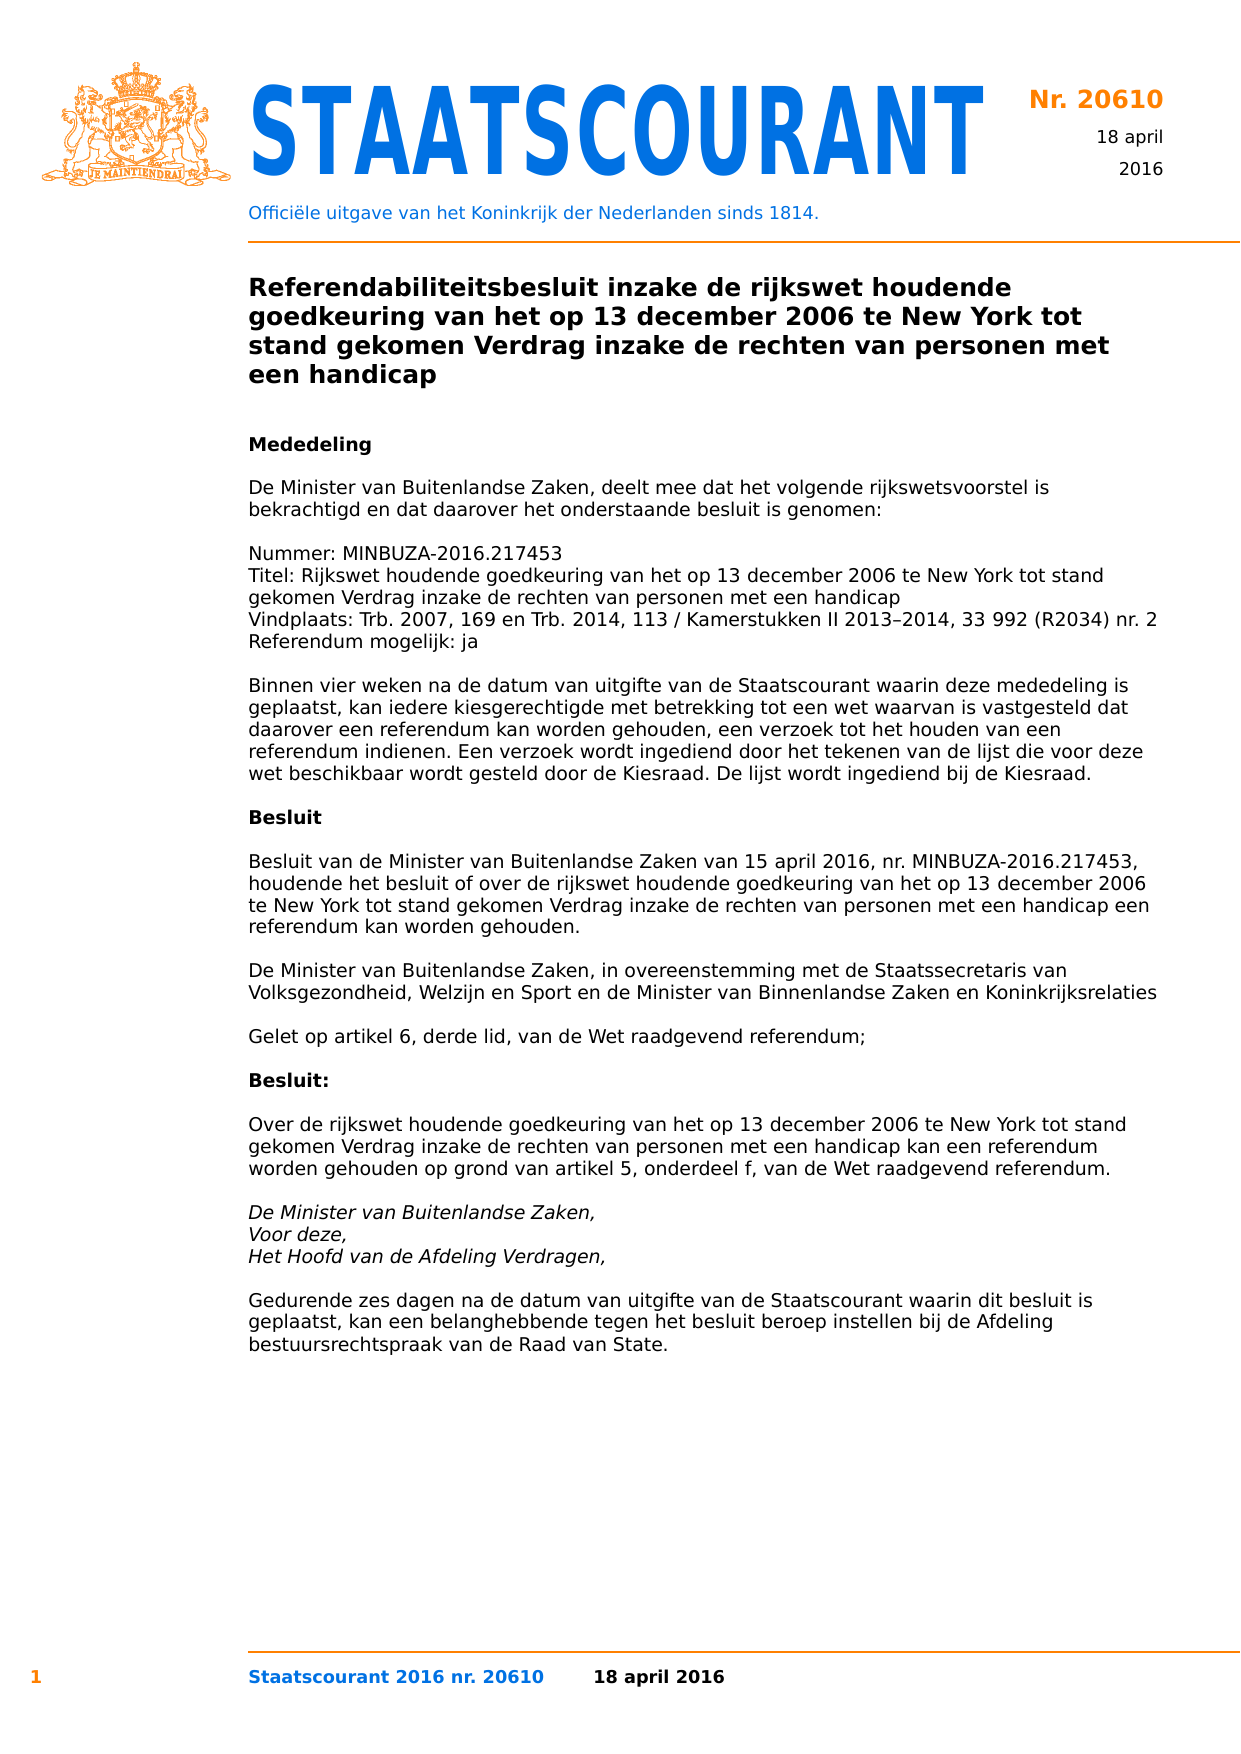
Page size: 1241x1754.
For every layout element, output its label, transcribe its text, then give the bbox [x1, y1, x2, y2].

text Gedurende zes dagen na de datum van uitgifte van de Staatscourant waarin dit besluit is geplaatst, kan een belanghebbende tegen het besluit beroep instellen bij de Afdeling bestuursrechtspraak van de Raad van State. [248, 1289, 1163, 1355]
text De Minister van Buitenlandse Zaken, Voor deze, Het Hoofd van de Afdeling Verdragen, [248, 1202, 1163, 1268]
text Over de rijkswet houdende goedkeuring van het op 13 december 2006 te New York tot stand gekomen Verdrag inzake de rechten van personen met een handicap kan een referendum worden gehouden op grond van artikel 5, onderdeel f, van de Wet raadgevend referendum. [248, 1114, 1163, 1180]
table_header STAATSCOURANT [248, 62, 998, 203]
text Besluit: [248, 1070, 1163, 1092]
text Mededeling [248, 433, 1163, 455]
table_cell 2016 [998, 153, 1240, 203]
text Binnen vier weken na de datum van uitgifte van de Staatscourant waarin deze mededeling is geplaatst, kan iedere kiesgerechtigde met betrekking tot een wet waarvan is vastgesteld dat daarover een referendum kan worden gehouden, een verzoek tot het houden van een referendum indienen. Een verzoek wordt ingediend door het tekenen van de lijst die voor deze wet beschikbaar wordt gesteld door de Kiesraad. De lijst wordt ingediend bij de Kiesraad. [248, 675, 1163, 785]
text Vindplaats: Trb. 2007, 169 en Trb. 2014, 113 / Kamerstukken II 2013–2014, 33 992 (R2034) nr. 2 [248, 609, 1163, 631]
text Titel: Rijkswet houdende goedkeuring van het op 13 december 2006 te New York tot stand gekomen Verdrag inzake de rechten van personen met een handicap [248, 565, 1163, 609]
text Referendum mogelijk: ja [248, 631, 1163, 653]
table_cell Officiële uitgave van het Koninkrijk der Nederlanden sinds 1814. [248, 203, 1240, 241]
text Besluit [248, 807, 1163, 829]
text De Minister van Buitenlandse Zaken, in overeenstemming met de Staatssecretaris van Volksgezondheid, Welzijn en Sport en de Minister van Binnenlandse Zaken en Koninkrijksrelaties [248, 960, 1163, 1004]
table_header [25, 62, 248, 241]
text Besluit van de Minister van Buitenlandse Zaken van 15 april 2016, nr. MINBUZA-2016.217453, houdende het besluit of over de rijkswet houdende goedkeuring van het op 13 december 2006 te New York tot stand gekomen Verdrag inzake de rechten van personen met een handicap een referendum kan worden gehouden. [248, 851, 1163, 938]
text Nummer: MINBUZA-2016.217453 [248, 543, 1163, 565]
text Gelet op artikel 6, derde lid, van de Wet raadgevend referendum; [248, 1026, 1163, 1048]
table_cell 18 april [998, 121, 1240, 153]
table_header Nr. 20610 [998, 62, 1240, 121]
picture [41, 62, 231, 186]
text De Minister van Buitenlandse Zaken, deelt mee dat het volgende rijkswetsvoorstel is bekrachtigd en dat daarover het onderstaande besluit is genomen: [248, 477, 1163, 521]
subtitle Referendabiliteitsbesluit inzake de rijkswet houdende goedkeuring van het op 13 december 2006 te New York tot stand gekomen Verdrag inzake de rechten van personen met een handicap [248, 273, 1163, 390]
